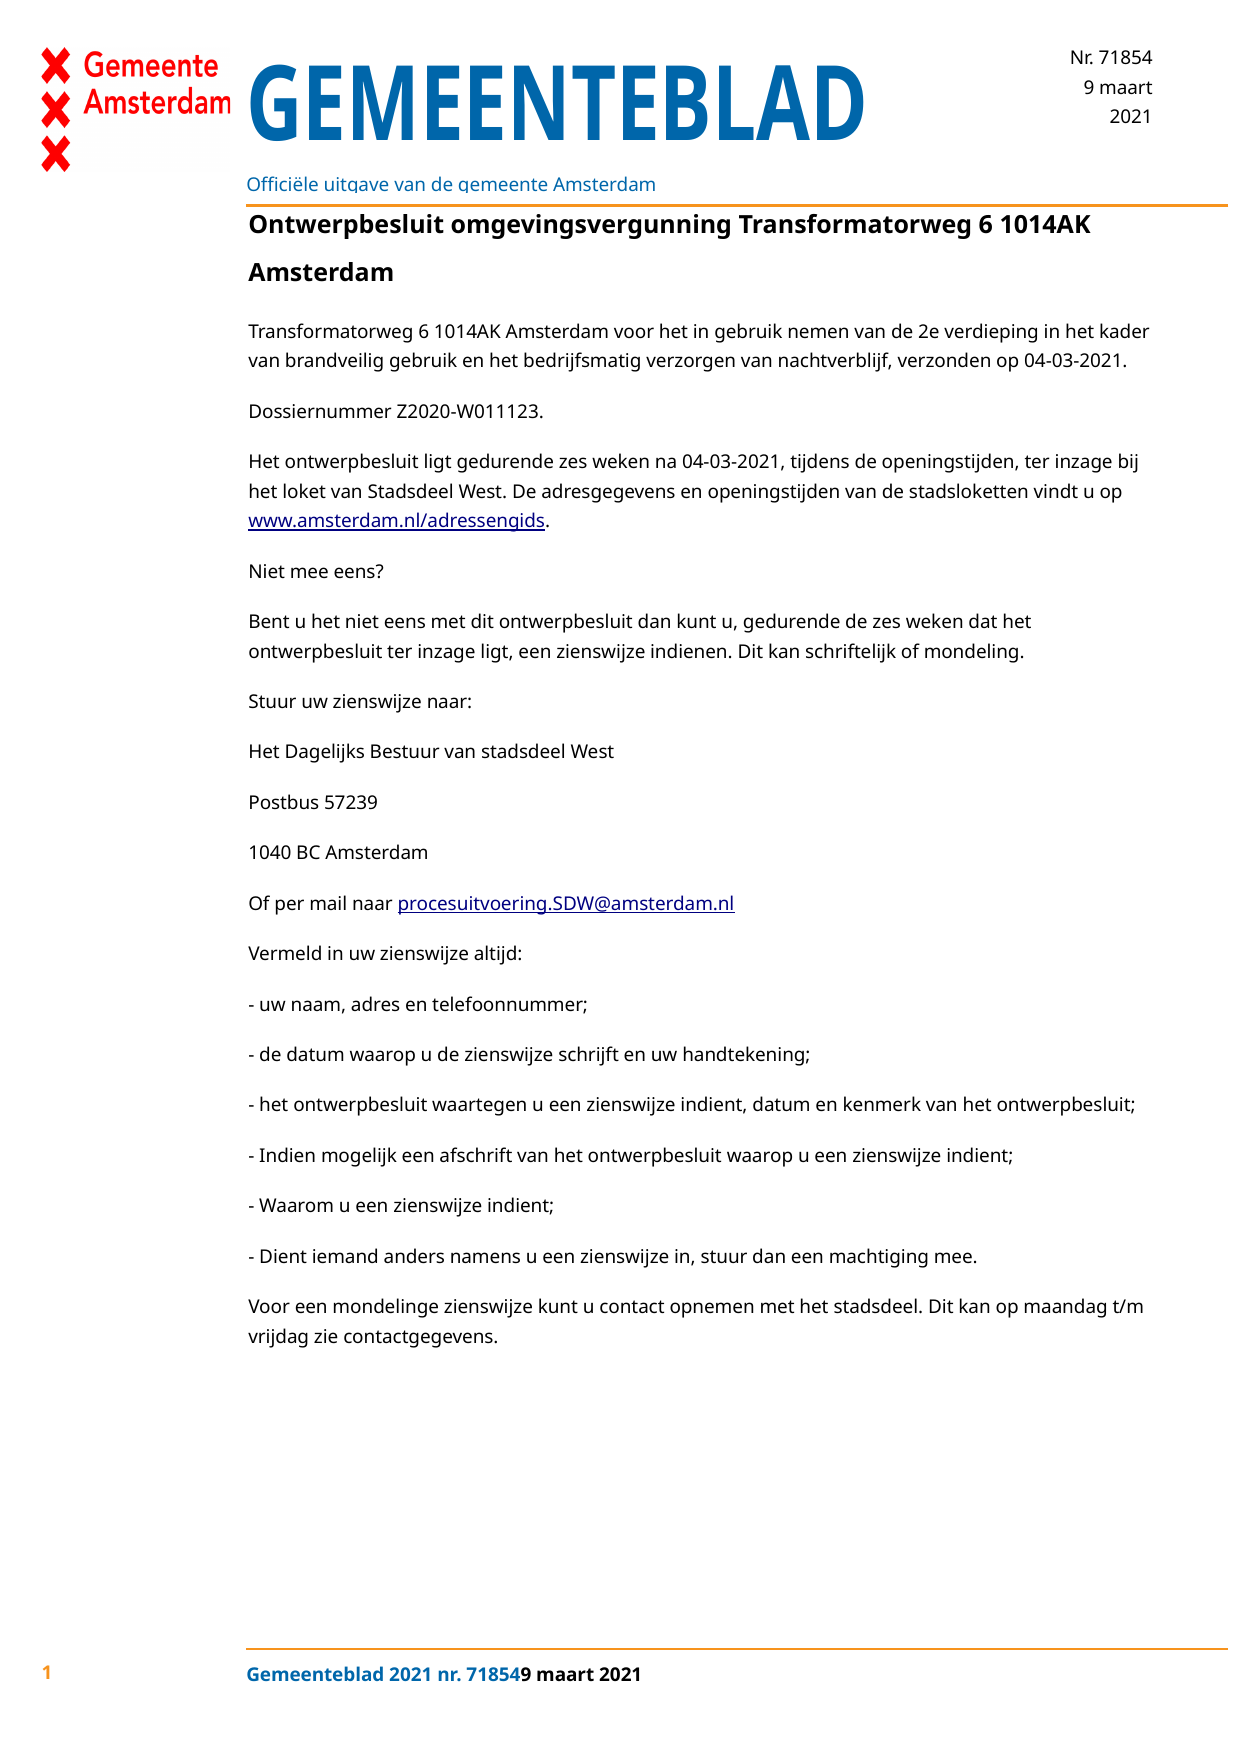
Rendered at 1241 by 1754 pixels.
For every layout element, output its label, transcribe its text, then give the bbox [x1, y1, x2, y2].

text Ontwerpbesluit omgevingsvergunning Transformatorweg 6 1014AK Amsterdam [248, 207, 1152, 288]
text - Indien mogelijk een afschrift van het ontwerpbesluit waarop u een zienswijze indient; [248, 1142, 1152, 1168]
picture [41, 47, 231, 172]
text - de datum waarop u de zienswijze schrijft en uw handtekening; [248, 1041, 1152, 1067]
text Bent u het niet eens met dit ontwerpbesluit dan kunt u, gedurende de zes weken dat het ontwerpbesluit ter inzage ligt, een zienswijze indienen. Dit kan schriftelijk of mondeling. [248, 608, 1152, 664]
text Stuur uw zienswijze naar: [248, 688, 1152, 714]
text - Waarom u een zienswijze indient; [248, 1192, 1152, 1218]
text - uw naam, adres en telefoonnummer; [248, 991, 1152, 1017]
text Of per mail naar procesuitvoering.SDW@amsterdam.nl [248, 890, 1152, 916]
text Voor een mondelinge zienswijze kunt u contact opnemen met het stadsdeel. Dit kan op maandag t/m vrijdag zie contactgegevens. [248, 1293, 1152, 1349]
text - Dient iemand anders namens u een zienswijze in, stuur dan een machtiging mee. [248, 1243, 1152, 1269]
text Postbus 57239 [248, 789, 1152, 815]
text - het ontwerpbesluit waartegen u een zienswijze indient, datum en kenmerk van het ontwerpbesluit; [248, 1092, 1152, 1117]
text Transformatorweg 6 1014AK Amsterdam voor het in gebruik nemen van de 2e verdieping in het kader van brandveilig gebruik en het bedrijfsmatig verzorgen van nachtverblijf, verzonden op 04-03-2021. [248, 318, 1152, 373]
text Vermeld in uw zienswijze altijd: [248, 940, 1152, 966]
text 1040 BC Amsterdam [248, 839, 1152, 865]
text Niet mee eens? [248, 558, 1152, 584]
text Het Dagelijks Bestuur van stadsdeel West [248, 739, 1152, 764]
text Dossiernummer Z2020-W011123. [248, 398, 1152, 424]
text Het ontwerpbesluit ligt gedurende zes weken na 04-03-2021, tijdens de openingstijden, ter inzage bij het loket van Stadsdeel West. De adresgegevens en openingstijden van de stadsloketten vindt u op www.amsterdam.nl/adressengids. [248, 448, 1152, 533]
